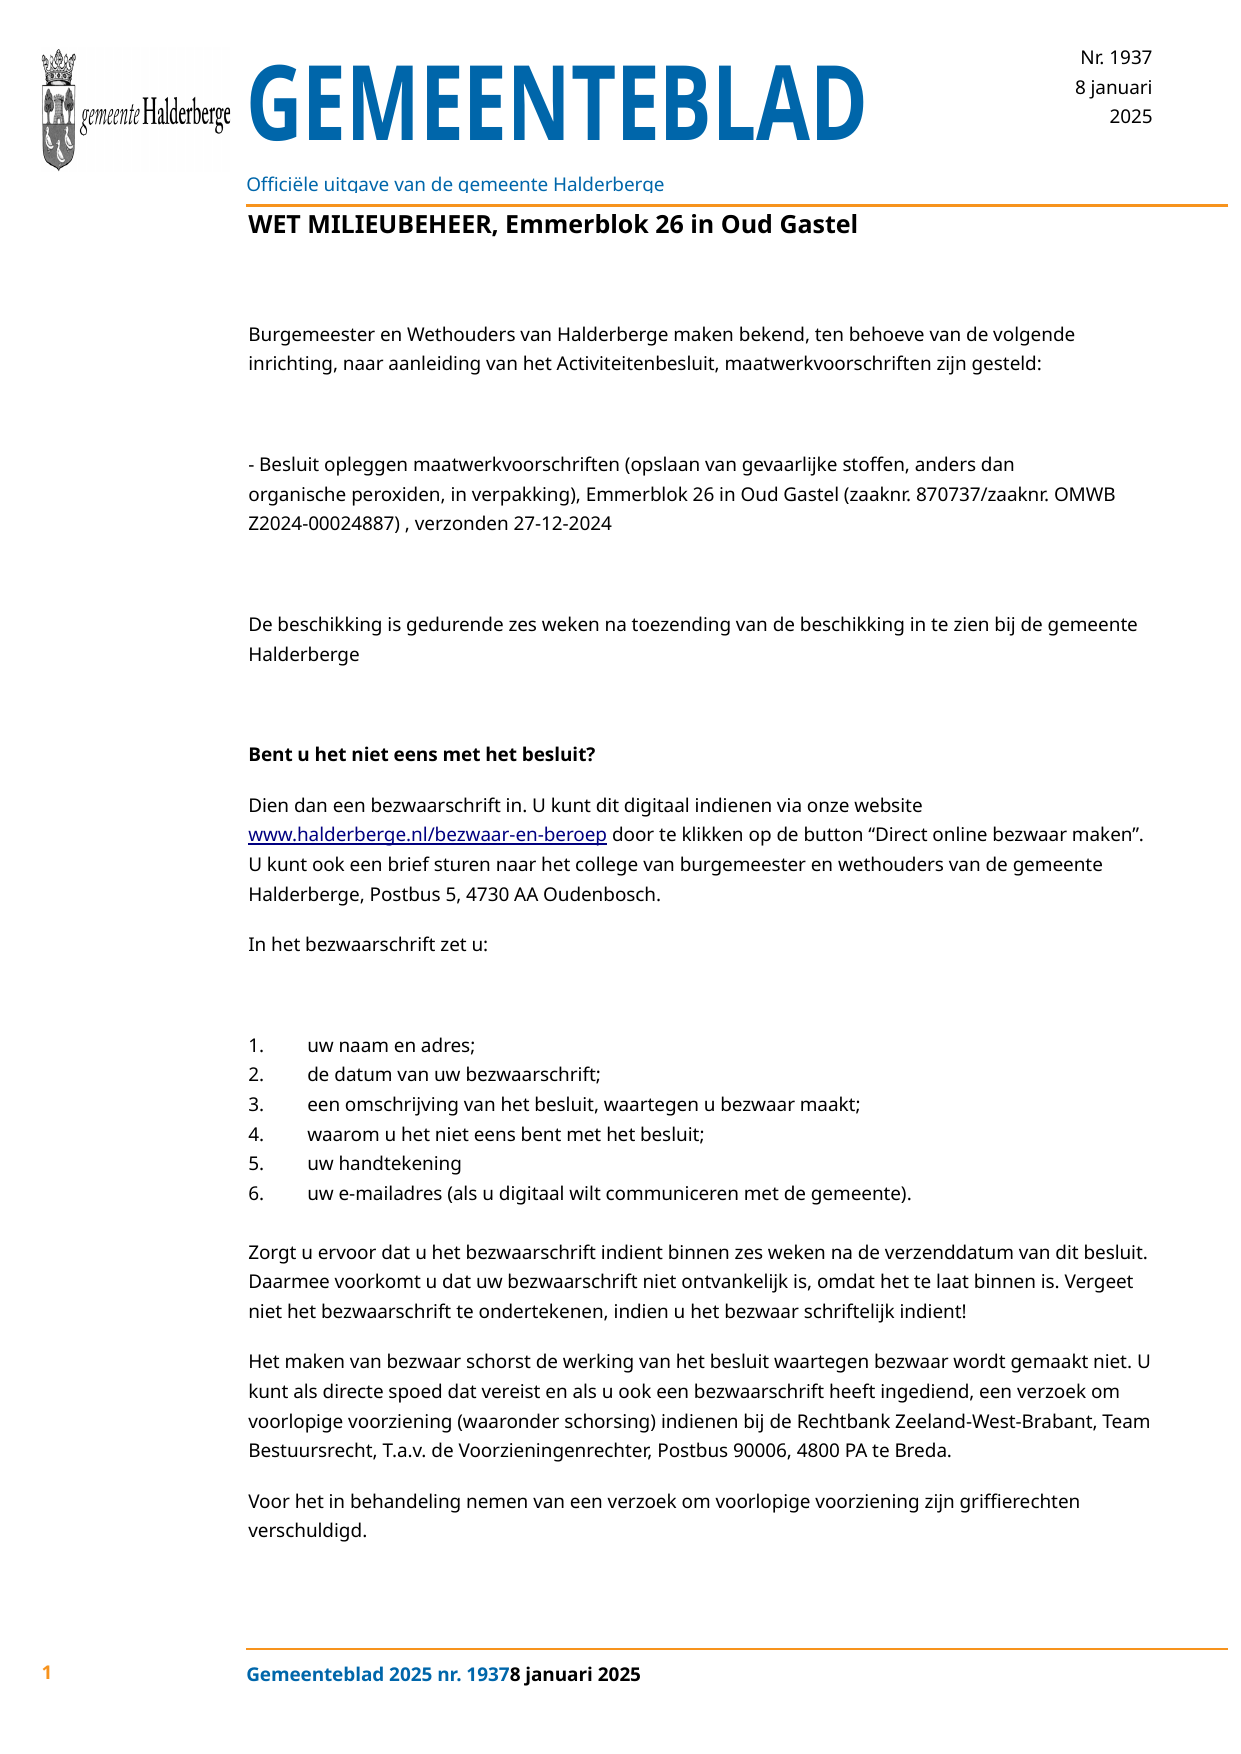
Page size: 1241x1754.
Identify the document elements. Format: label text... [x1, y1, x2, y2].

list uw naam en adres; [248, 1032, 1152, 1058]
text WET MILIEUBEHEER, Emmerblok 26 in Oud Gastel [248, 207, 1152, 241]
text De beschikking is gedurende zes weken na toezending van de beschikking in te zien bij de gemeente Halderberge [248, 611, 1152, 666]
text Zorgt u ervoor dat u het bezwaarschrift indient binnen zes weken na de verzenddatum van dit besluit. Daarmee voorkomt u dat uw bezwaarschrift niet ontvankelijk is, omdat het te laat binnen is. Vergeet niet het bezwaarschrift te ondertekenen, indien u het bezwaar schriftelijk indient! [248, 1239, 1152, 1324]
text - Besluit opleggen maatwerkvoorschriften (opslaan van gevaarlijke stoffen, anders dan organische peroxiden, in verpakking), Emmerblok 26 in Oud Gastel (zaaknr. 870737/zaaknr. OMWB Z2024-00024887) , verzonden 27-12-2024 [248, 451, 1152, 536]
list uw e-mailadres (als u digitaal wilt communiceren met de gemeente). [248, 1180, 1152, 1206]
text Het maken van bezwaar schorst de werking van het besluit waartegen bezwaar wordt gemaakt niet. U kunt als directe spoed dat vereist en als u ook een bezwaarschrift heeft ingediend, een verzoek om voorlopige voorziening (waaronder schorsing) indienen bij de Rechtbank Zeeland-West-Brabant, Team Bestuursrecht, T.a.v. de Voorzieningenrechter, Postbus 90006, 4800 PA te Breda. [248, 1349, 1152, 1463]
picture [41, 47, 231, 172]
list de datum van uw bezwaarschrift; [248, 1062, 1152, 1087]
text Voor het in behandeling nemen van een verzoek om voorlopige voorziening zijn griffierechten verschuldigd. [248, 1488, 1152, 1543]
list uw handtekening [248, 1150, 1152, 1176]
text Burgemeester en Wethouders van Halderberge maken bekend, ten behoeve van de volgende inrichting, naar aanleiding van het Activiteitenbesluit, maatwerkvoorschriften zijn gesteld: [248, 321, 1152, 376]
text In het bezwaarschrift zet u: [248, 931, 1152, 957]
text Bent u het niet eens met het besluit? [248, 742, 1152, 767]
list een omschrijving van het besluit, waartegen u bezwaar maakt; [248, 1091, 1152, 1117]
text Dien dan een bezwaarschrift in. U kunt dit digitaal indienen via onze website www.halderberge.nl/bezwaar-en-beroep door te klikken op de button “Direct online bezwaar maken”. U kunt ook een brief sturen naar het college van burgemeester en wethouders van de gemeente Halderberge, Postbus 5, 4730 AA Oudenbosch. [248, 792, 1152, 906]
list waarom u het niet eens bent met het besluit; [248, 1121, 1152, 1146]
